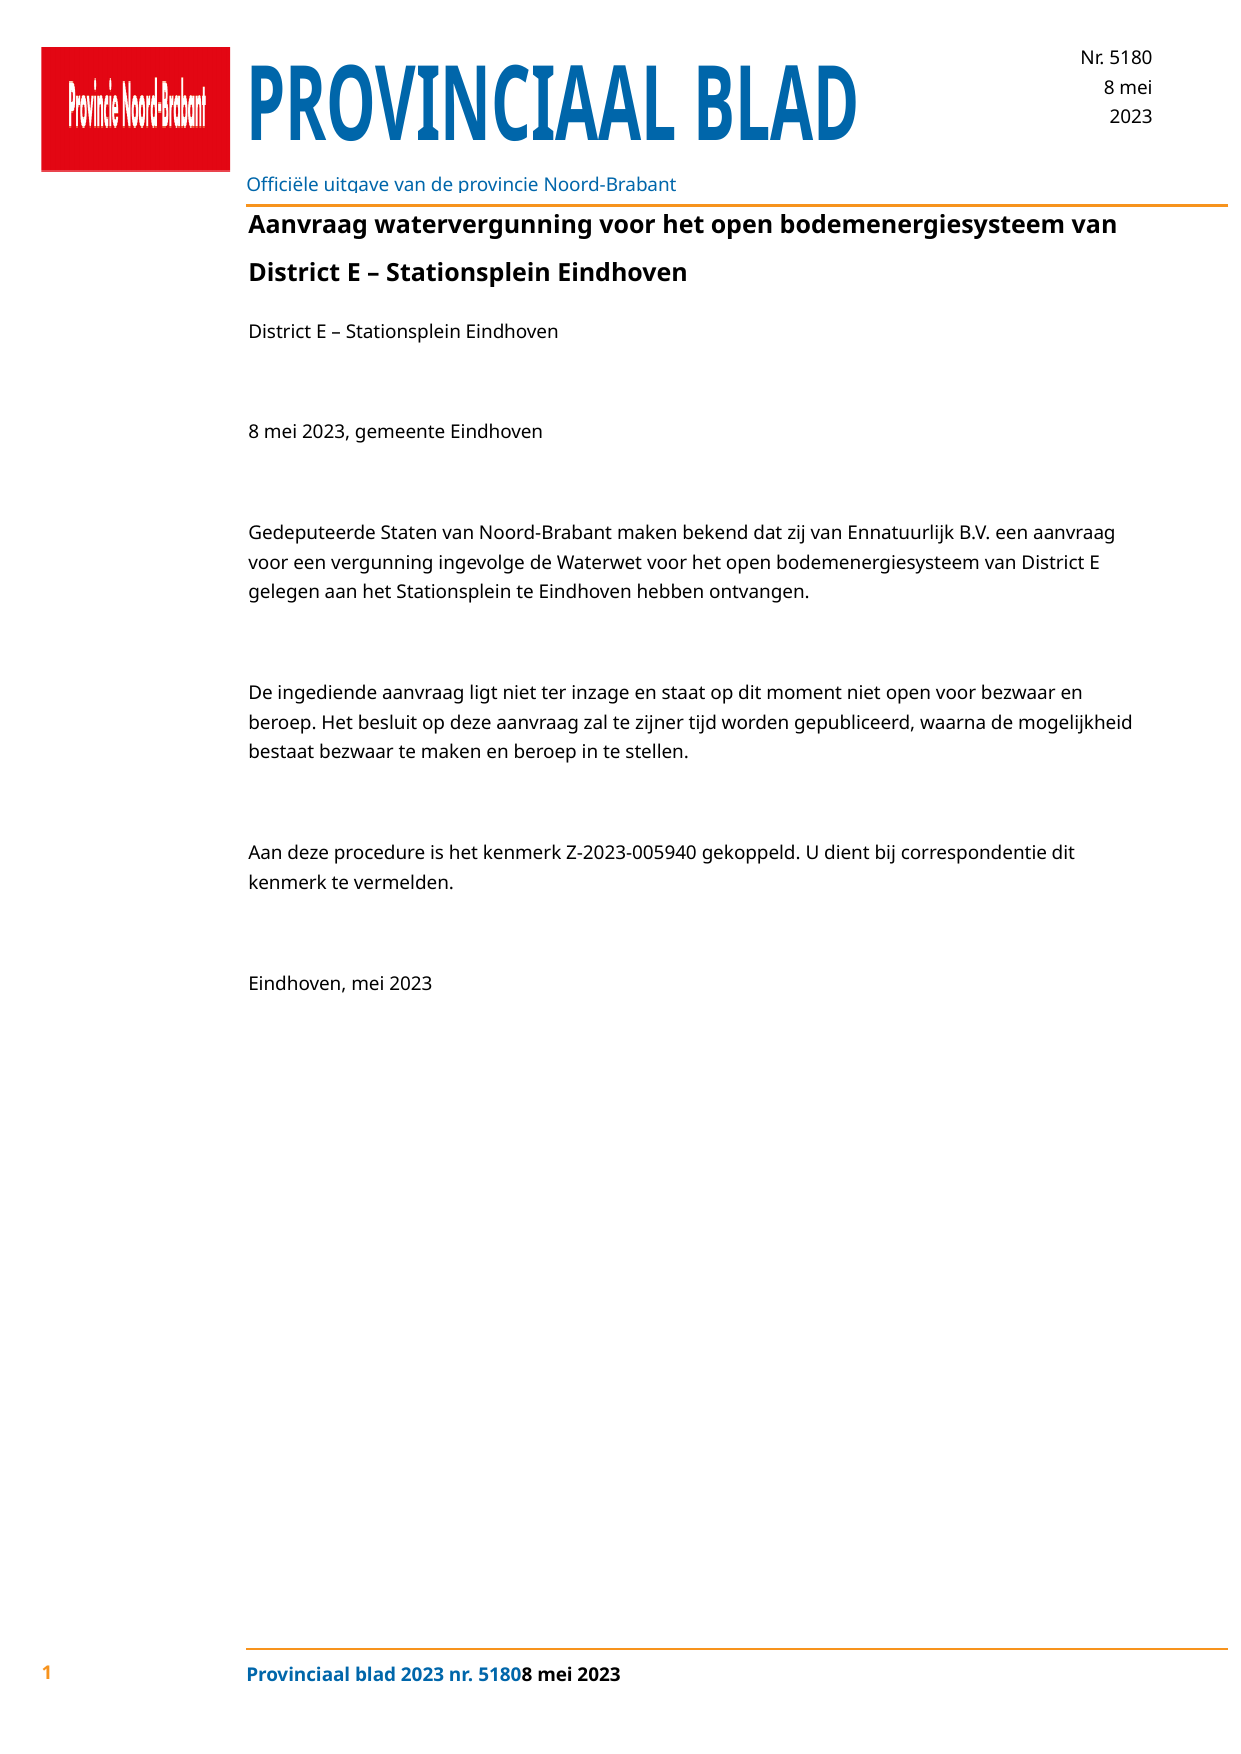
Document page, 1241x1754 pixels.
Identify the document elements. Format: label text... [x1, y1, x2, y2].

text De ingediende aanvraag ligt niet ter inzage en staat op dit moment niet open voor bezwaar en beroep. Het besluit op deze aanvraag zal te zijner tijd worden gepubliceerd, waarna de mogelijkheid bestaat bezwaar te maken en beroep in te stellen. [248, 679, 1152, 764]
text Eindhoven, mei 2023 [248, 970, 1152, 996]
text District E – Stationsplein Eindhoven [248, 318, 1152, 344]
text Aan deze procedure is het kenmerk Z-2023-005940 gekoppeld. U dient bij correspondentie dit kenmerk te vermelden. [248, 839, 1152, 895]
text Aanvraag watervergunning voor het open bodemenergiesysteem van District E – Stationsplein Eindhoven [248, 207, 1152, 288]
text Gedeputeerde Staten van Noord-Brabant maken bekend dat zij van Ennatuurlijk B.V. een aanvraag voor een vergunning ingevolge de Waterwet voor het open bodemenergiesysteem van District E gelegen aan het Stationsplein te Eindhoven hebben ontvangen. [248, 519, 1152, 604]
picture [41, 47, 231, 172]
text 8 mei 2023, gemeente Eindhoven [248, 419, 1152, 444]
